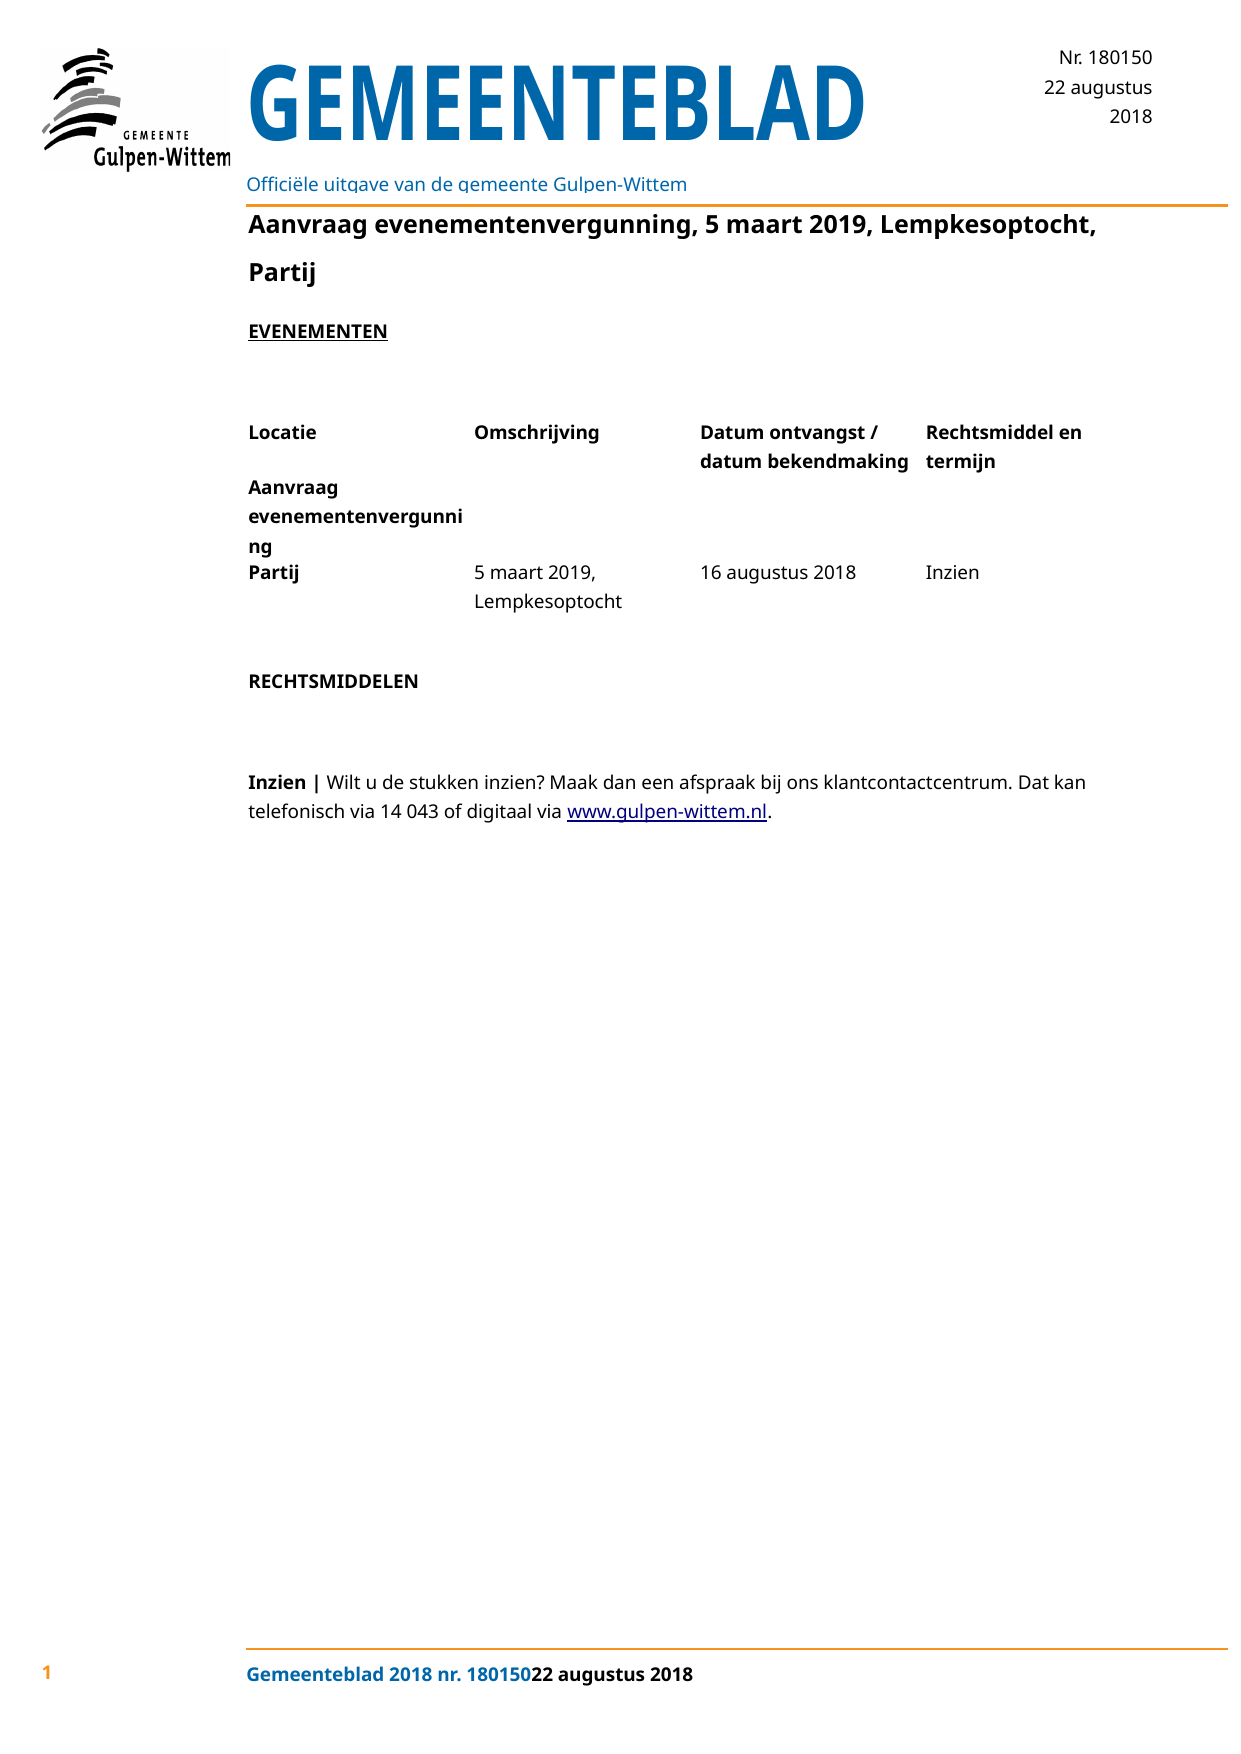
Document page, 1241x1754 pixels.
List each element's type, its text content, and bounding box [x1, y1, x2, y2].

table_header Datum ontvangst / datum bekendmaking [700, 419, 926, 474]
table_cell [700, 474, 926, 559]
table_cell Inzien [926, 559, 1152, 614]
table_header Omschrijving [474, 419, 700, 474]
table_cell Partij [248, 559, 474, 614]
text EVENEMENTEN [248, 318, 1152, 344]
text Inzien | Wilt u de stukken inzien? Maak dan een afspraak bij ons klantcontactcentrum. Dat kan telefonisch via 14 043 of digitaal via www.gulpen-wittem.nl. [248, 769, 1152, 824]
table_cell Aanvraag evenementenvergunning [248, 474, 474, 559]
table_cell 5 maart 2019, Lempkesoptocht [474, 559, 700, 614]
picture [41, 47, 231, 172]
text RECHTSMIDDELEN [248, 668, 1152, 694]
table_header Rechtsmiddel en termijn [926, 419, 1152, 474]
text Aanvraag evenementenvergunning, 5 maart 2019, Lempkesoptocht, Partij [248, 207, 1152, 288]
table_cell [474, 474, 700, 559]
table_cell 16 augustus 2018 [700, 559, 926, 614]
table_header Locatie [248, 419, 474, 474]
table_cell [926, 474, 1152, 559]
